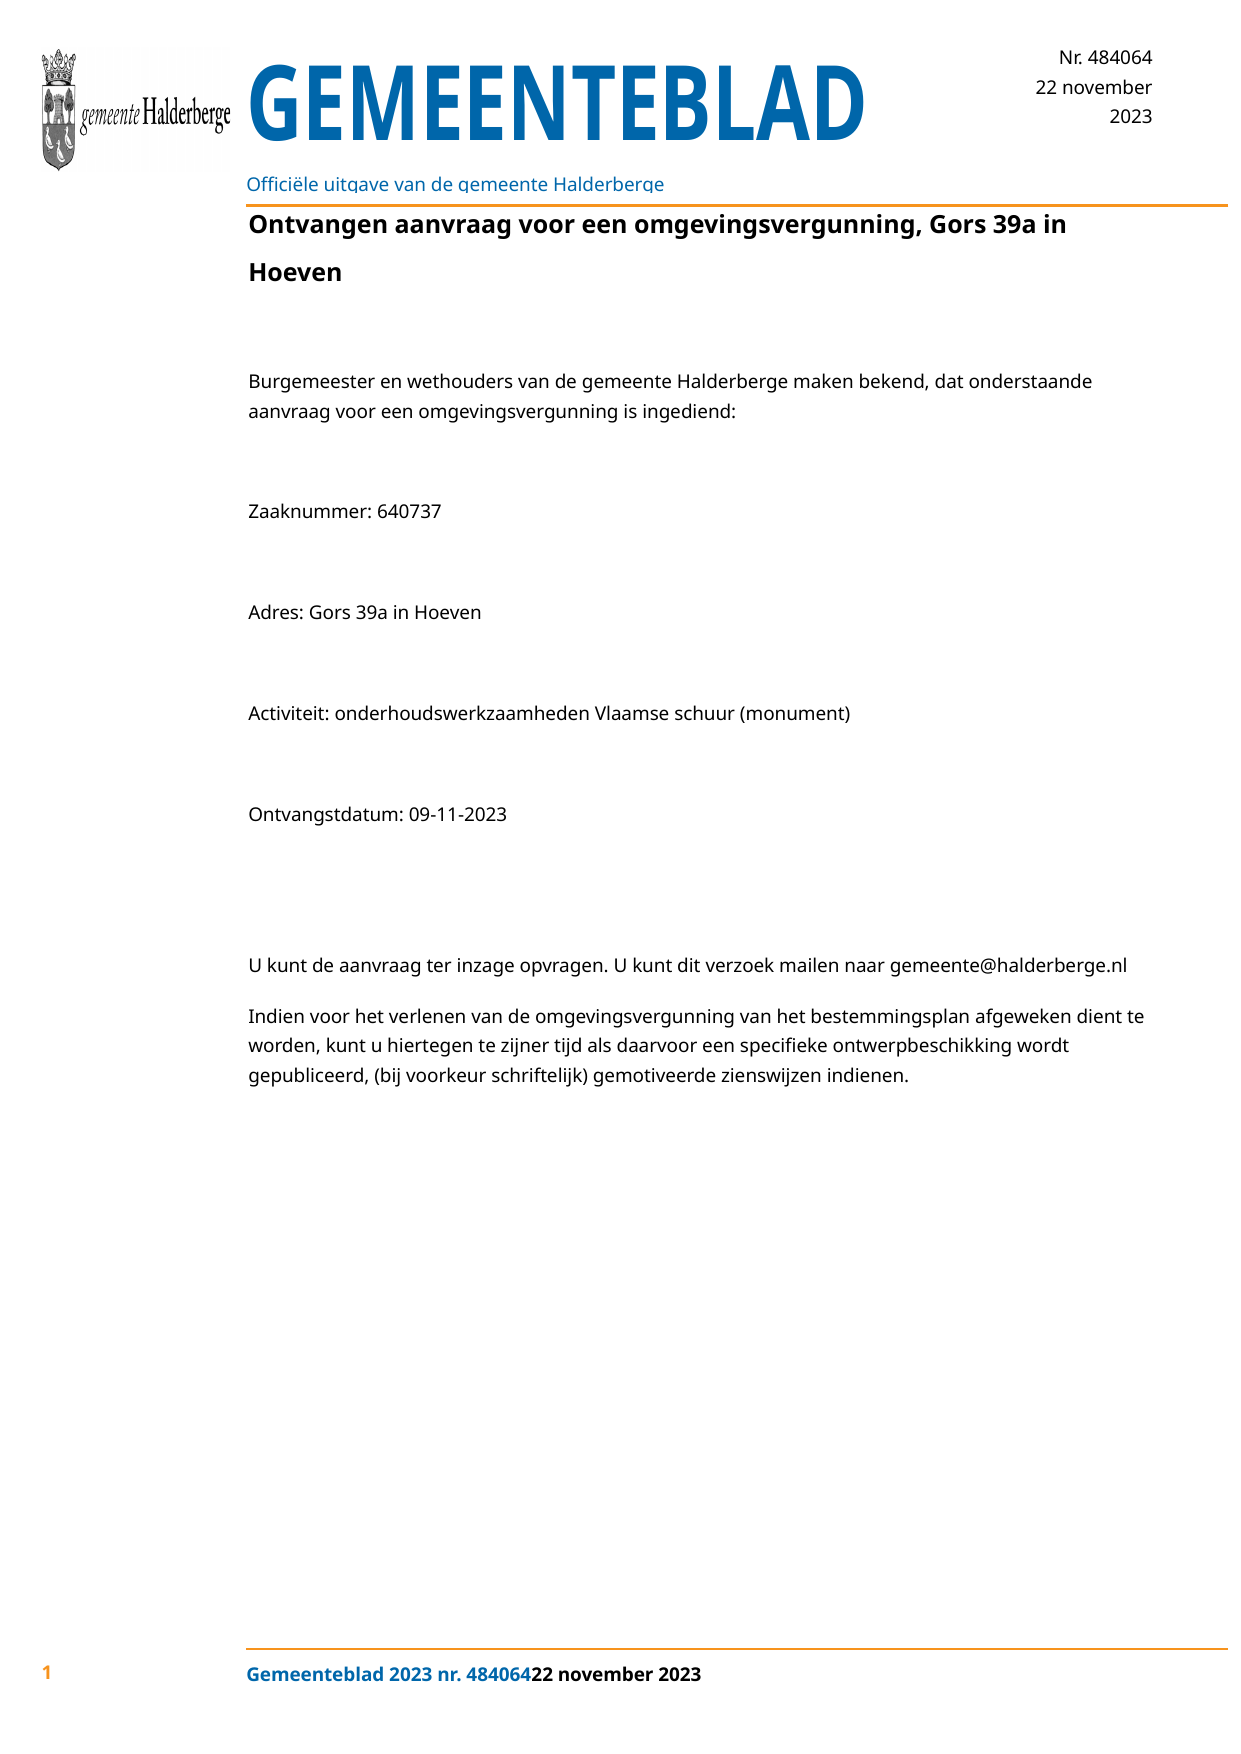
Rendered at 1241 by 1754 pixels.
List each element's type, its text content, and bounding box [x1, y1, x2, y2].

text Adres: Gors 39a in Hoeven [248, 599, 1152, 625]
text Burgemeester en wethouders van de gemeente Halderberge maken bekend, dat onderstaande aanvraag voor een omgevingsvergunning is ingediend: [248, 368, 1152, 424]
text Zaaknummer: 640737 [248, 499, 1152, 524]
text U kunt de aanvraag ter inzage opvragen. U kunt dit verzoek mailen naar gemeente@halderberge.nl [248, 952, 1152, 978]
text Ontvangstdatum: 09-11-2023 [248, 801, 1152, 827]
picture [41, 47, 231, 172]
text Activiteit: onderhoudswerkzaamheden Vlaamse schuur (monument) [248, 700, 1152, 726]
text Indien voor het verlenen van de omgevingsvergunning van het bestemmingsplan afgeweken dient te worden, kunt u hiertegen te zijner tijd als daarvoor een specifieke ontwerpbeschikking wordt gepubliceerd, (bij voorkeur schriftelijk) gemotiveerde zienswijzen indienen. [248, 1003, 1152, 1088]
text Ontvangen aanvraag voor een omgevingsvergunning, Gors 39a in Hoeven [248, 207, 1152, 288]
